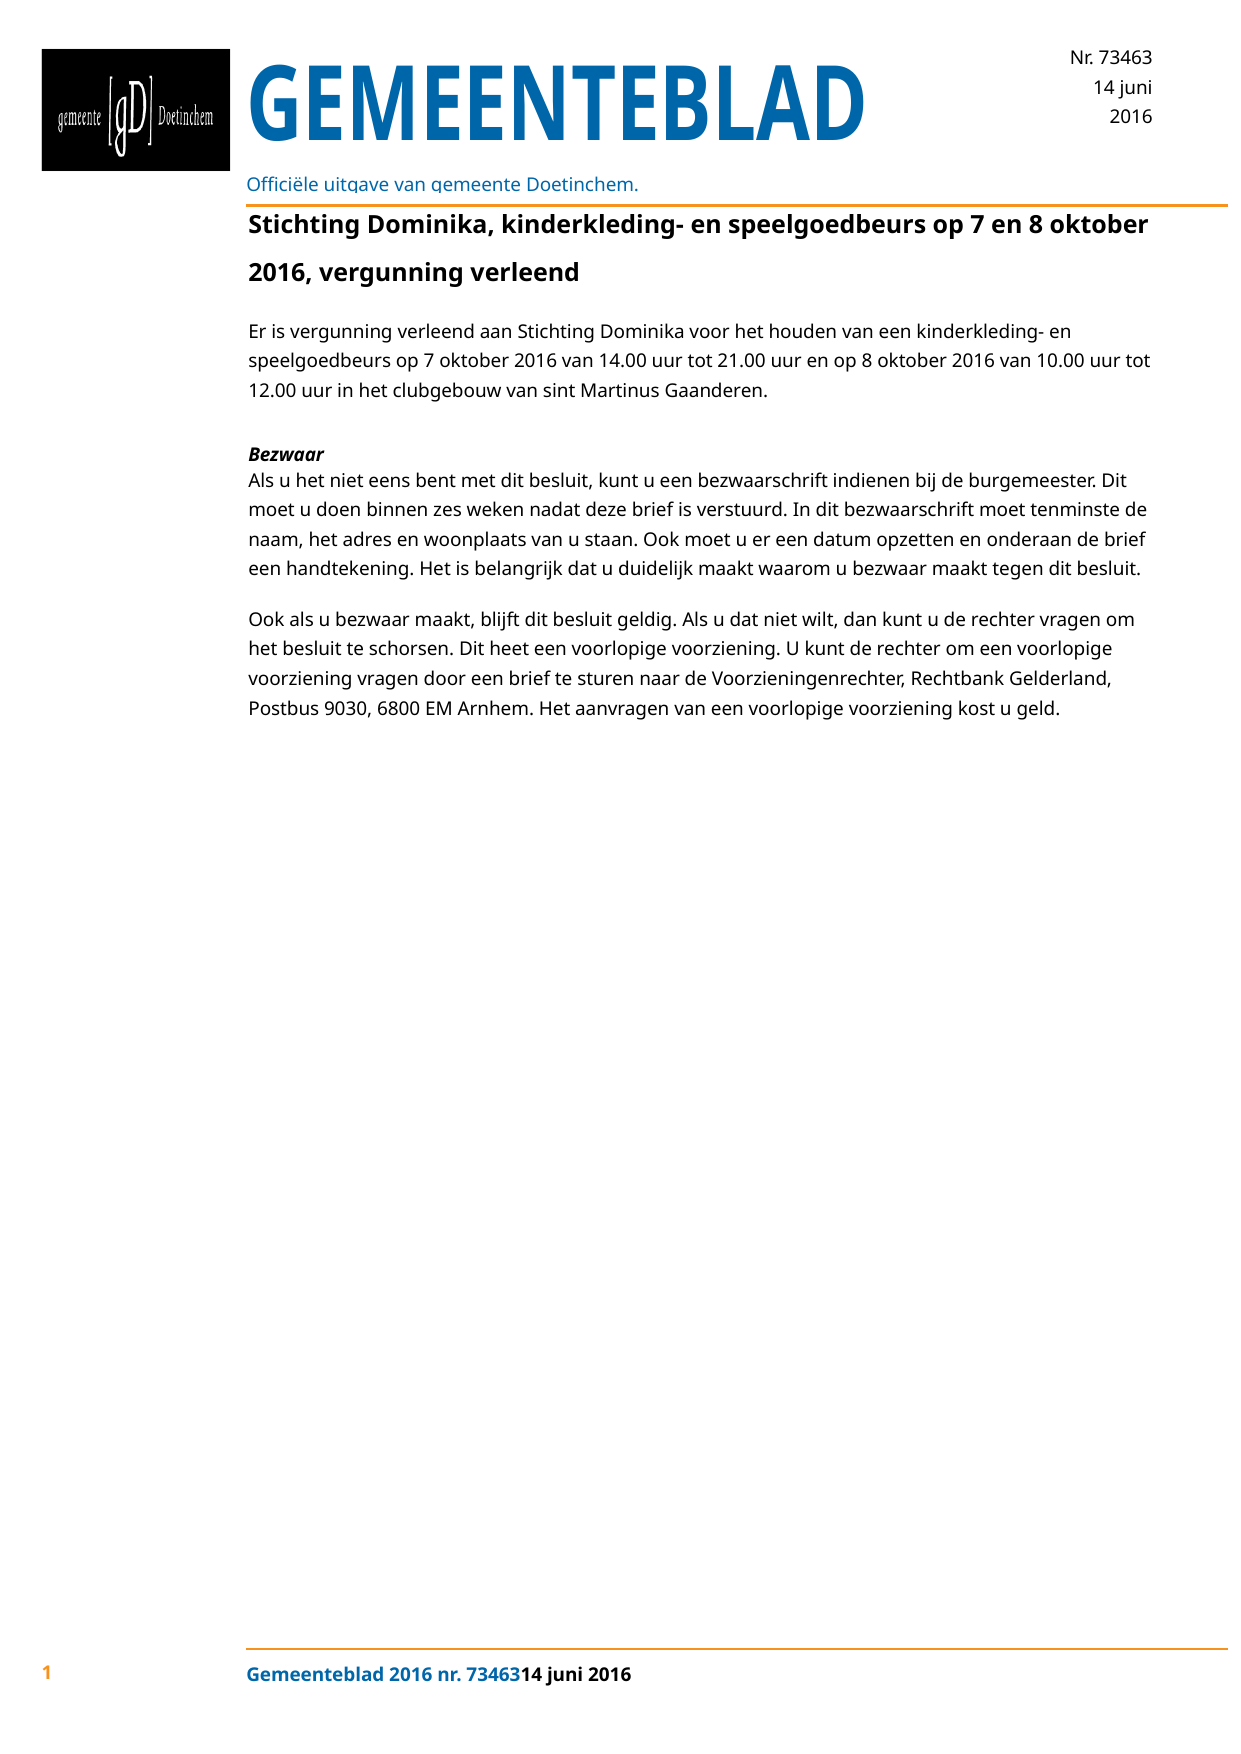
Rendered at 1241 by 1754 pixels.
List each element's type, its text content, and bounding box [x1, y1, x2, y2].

text Stichting Dominika, kinderkleding- en speelgoedbeurs op 7 en 8 oktober 2016, vergunning verleend [248, 207, 1152, 288]
text Als u het niet eens bent met dit besluit, kunt u een bezwaarschrift indienen bij de burgemeester. Dit moet u doen binnen zes weken nadat deze brief is verstuurd. In dit bezwaarschrift moet tenminste de naam, het adres en woonplaats van u staan. Ook moet u er een datum opzetten en onderaan de brief een handtekening. Het is belangrijk dat u duidelijk maakt waarom u bezwaar maakt tegen dit besluit. [248, 467, 1152, 581]
text Er is vergunning verleend aan Stichting Dominika voor het houden van een kinderkleding- en speelgoedbeurs op 7 oktober 2016 van 14.00 uur tot 21.00 uur en op 8 oktober 2016 van 10.00 uur tot 12.00 uur in het clubgebouw van sint Martinus Gaanderen. [248, 318, 1152, 403]
text Ook als u bezwaar maakt, blijft dit besluit geldig. Als u dat niet wilt, dan kunt u de rechter vragen om het besluit te schorsen. Dit heet een voorlopige voorziening. U kunt de rechter om een voorlopige voorziening vragen door een brief te sturen naar de Voorzieningenrechter, Rechtbank Gelderland, Postbus 9030, 6800 EM Arnhem. Het aanvragen van een voorlopige voorziening kost u geld. [248, 606, 1152, 720]
text Bezwaar [248, 441, 1152, 467]
picture [41, 47, 231, 172]
